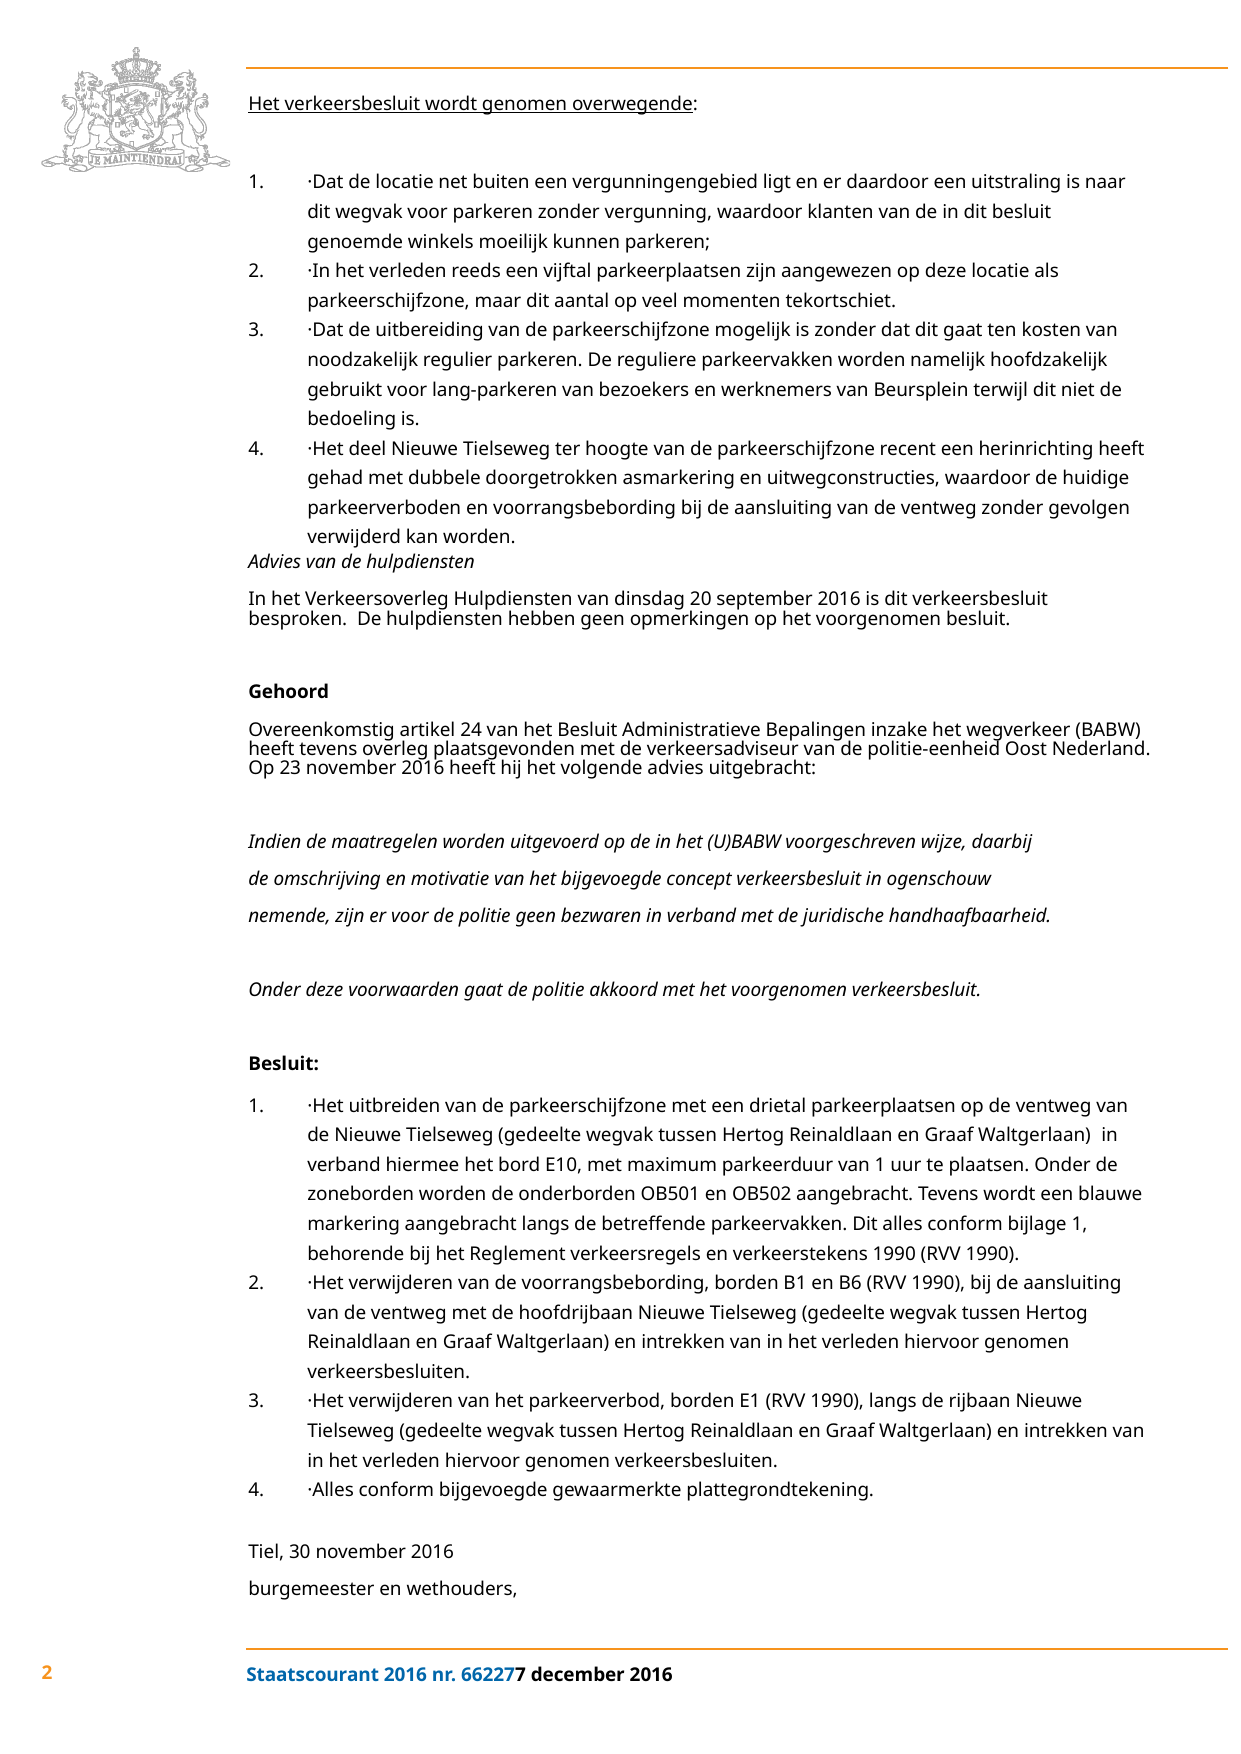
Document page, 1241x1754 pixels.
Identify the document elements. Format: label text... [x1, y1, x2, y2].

text nemende, zijn er voor de politie geen bezwaren in verband met de juridische handhaafbaarheid. [248, 907, 1152, 926]
text Overeenkomstig artikel 24 van het Besluit Administratieve Bepalingen inzake het wegverkeer (BABW) heeft tevens overleg plaatsgevonden met de verkeersadviseur van de politie-eenheid Oost Nederland. Op 23 november 2016 heeft hij het volgende advies uitgebracht: [248, 721, 1152, 778]
text Onder deze voorwaarden gaat de politie akkoord met het voorgenomen verkeersbesluit. [248, 981, 1152, 1000]
text de omschrijving en motivatie van het bijgevoegde concept verkeersbesluit in ogenschouw [248, 870, 1152, 889]
list ·Het uitbreiden van de parkeerschijfzone met een drietal parkeerplaatsen op de ventweg van de Nieuwe Tielseweg (gedeelte wegvak tussen Hertog Reinaldlaan en Graaf Waltgerlaan) in verband hiermee het bord E10, met maximum parkeerduur van 1 uur te plaatsen. Onder de zoneborden worden de onderborden OB501 en OB502 aangebracht. Tevens wordt een blauwe markering aangebracht langs de betreffende parkeervakken. Dit alles conform bijlage 1, behorende bij het Reglement verkeersregels en verkeerstekens 1990 (RVV 1990). [248, 1092, 1152, 1266]
text Advies van de hulpdiensten [248, 553, 1152, 573]
list ·Alles conform bijgevoegde gewaarmerkte plattegrondtekening. [248, 1476, 1152, 1502]
text Gehoord [248, 683, 1152, 703]
list ·Het verwijderen van het parkeerverbod, borden E1 (RVV 1990), langs de rijbaan Nieuwe Tielseweg (gedeelte wegvak tussen Hertog Reinaldlaan en Graaf Waltgerlaan) en intrekken van in het verleden hiervoor genomen verkeersbesluiten. [248, 1388, 1152, 1473]
list ·Het verwijderen van de voorrangsbebording, borden B1 en B6 (RVV 1990), bij de aansluiting van de ventweg met de hoofdrijbaan Nieuwe Tielseweg (gedeelte wegvak tussen Hertog Reinaldlaan en Graaf Waltgerlaan) en intrekken van in het verleden hiervoor genomen verkeersbesluiten. [248, 1269, 1152, 1384]
list ·Dat de locatie net buiten een vergunningengebied ligt en er daardoor een uitstraling is naar dit wegvak voor parkeren zonder vergunning, waardoor klanten van de in dit besluit genoemde winkels moeilijk kunnen parkeren; [248, 169, 1152, 254]
text burgemeester en wethouders, [248, 1580, 1152, 1599]
text In het Verkeersoverleg Hulpdiensten van dinsdag 20 september 2016 is dit verkeersbesluit besproken. De hulpdiensten hebben geen opmerkingen op het voorgenomen besluit. [248, 590, 1152, 629]
list ·Het deel Nieuwe Tielseweg ter hoogte van de parkeerschijfzone recent een herinrichting heeft gehad met dubbele doorgetrokken asmarkering en uitwegconstructies, waardoor de huidige parkeerverboden en voorrangsbebording bij de aansluiting van de ventweg zonder gevolgen verwijderd kan worden. [248, 435, 1152, 549]
text Besluit: [248, 1055, 1152, 1074]
text Indien de maatregelen worden uitgevoerd op de in het (U)BABW voorgeschreven wijze, daarbij [248, 833, 1152, 852]
list ·Dat de uitbereiding van de parkeerschijfzone mogelijk is zonder dat dit gaat ten kosten van noodzakelijk regulier parkeren. De reguliere parkeervakken worden namelijk hoofdzakelijk gebruikt voor lang-parkeren van bezoekers en werknemers van Beursplein terwijl dit niet de bedoeling is. [248, 317, 1152, 431]
picture [41, 47, 231, 172]
list ·In het verleden reeds een vijftal parkeerplaatsen zijn aangewezen op deze locatie als parkeerschijfzone, maar dit aantal op veel momenten tekortschiet. [248, 257, 1152, 313]
text Tiel, 30 november 2016 [248, 1543, 1152, 1562]
text Het verkeersbesluit wordt genomen overwegende: [248, 95, 1152, 114]
